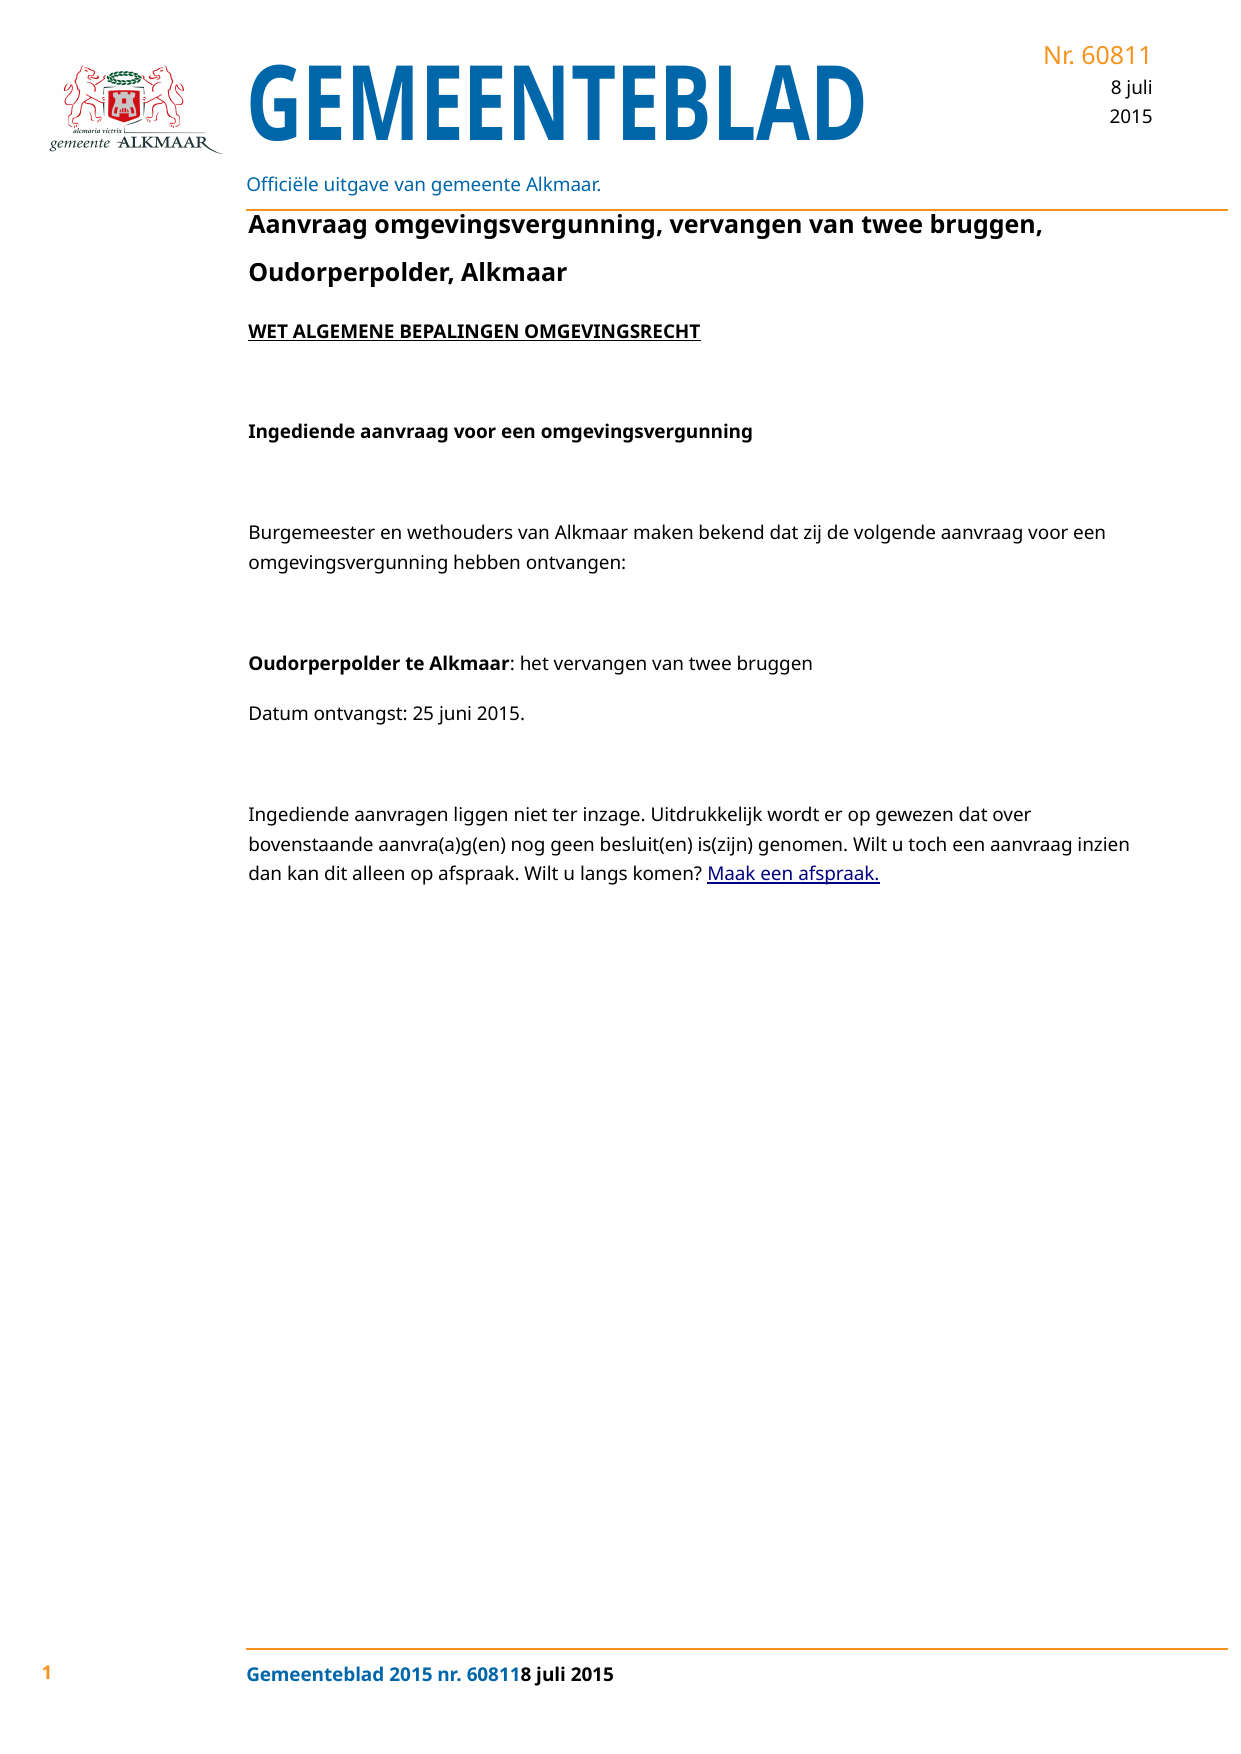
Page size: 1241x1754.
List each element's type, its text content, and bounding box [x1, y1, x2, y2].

text Burgemeester en wethouders van Alkmaar maken bekend dat zij de volgende aanvraag voor een omgevingsvergunning hebben ontvangen: [248, 519, 1152, 575]
text Datum ontvangst: 25 juni 2015. [248, 700, 1152, 726]
text Ingediende aanvragen liggen niet ter inzage. Uitdrukkelijk wordt er op gewezen dat over bovenstaande aanvra(a)g(en) nog geen besluit(en) is(zijn) genomen. Wilt u toch een aanvraag inzien dan kan dit alleen op afspraak. Wilt u langs komen? Maak een afspraak. [248, 801, 1152, 886]
text Ingediende aanvraag voor een omgevingsvergunning [248, 419, 1152, 444]
text Aanvraag omgevingsvergunning, vervangen van twee bruggen, Oudorperpolder, Alkmaar [248, 211, 1152, 288]
text WET ALGEMENE BEPALINGEN OMGEVINGSRECHT [248, 318, 1152, 344]
picture [41, 47, 231, 172]
text Oudorperpolder te Alkmaar: het vervangen van twee bruggen [248, 650, 1152, 676]
